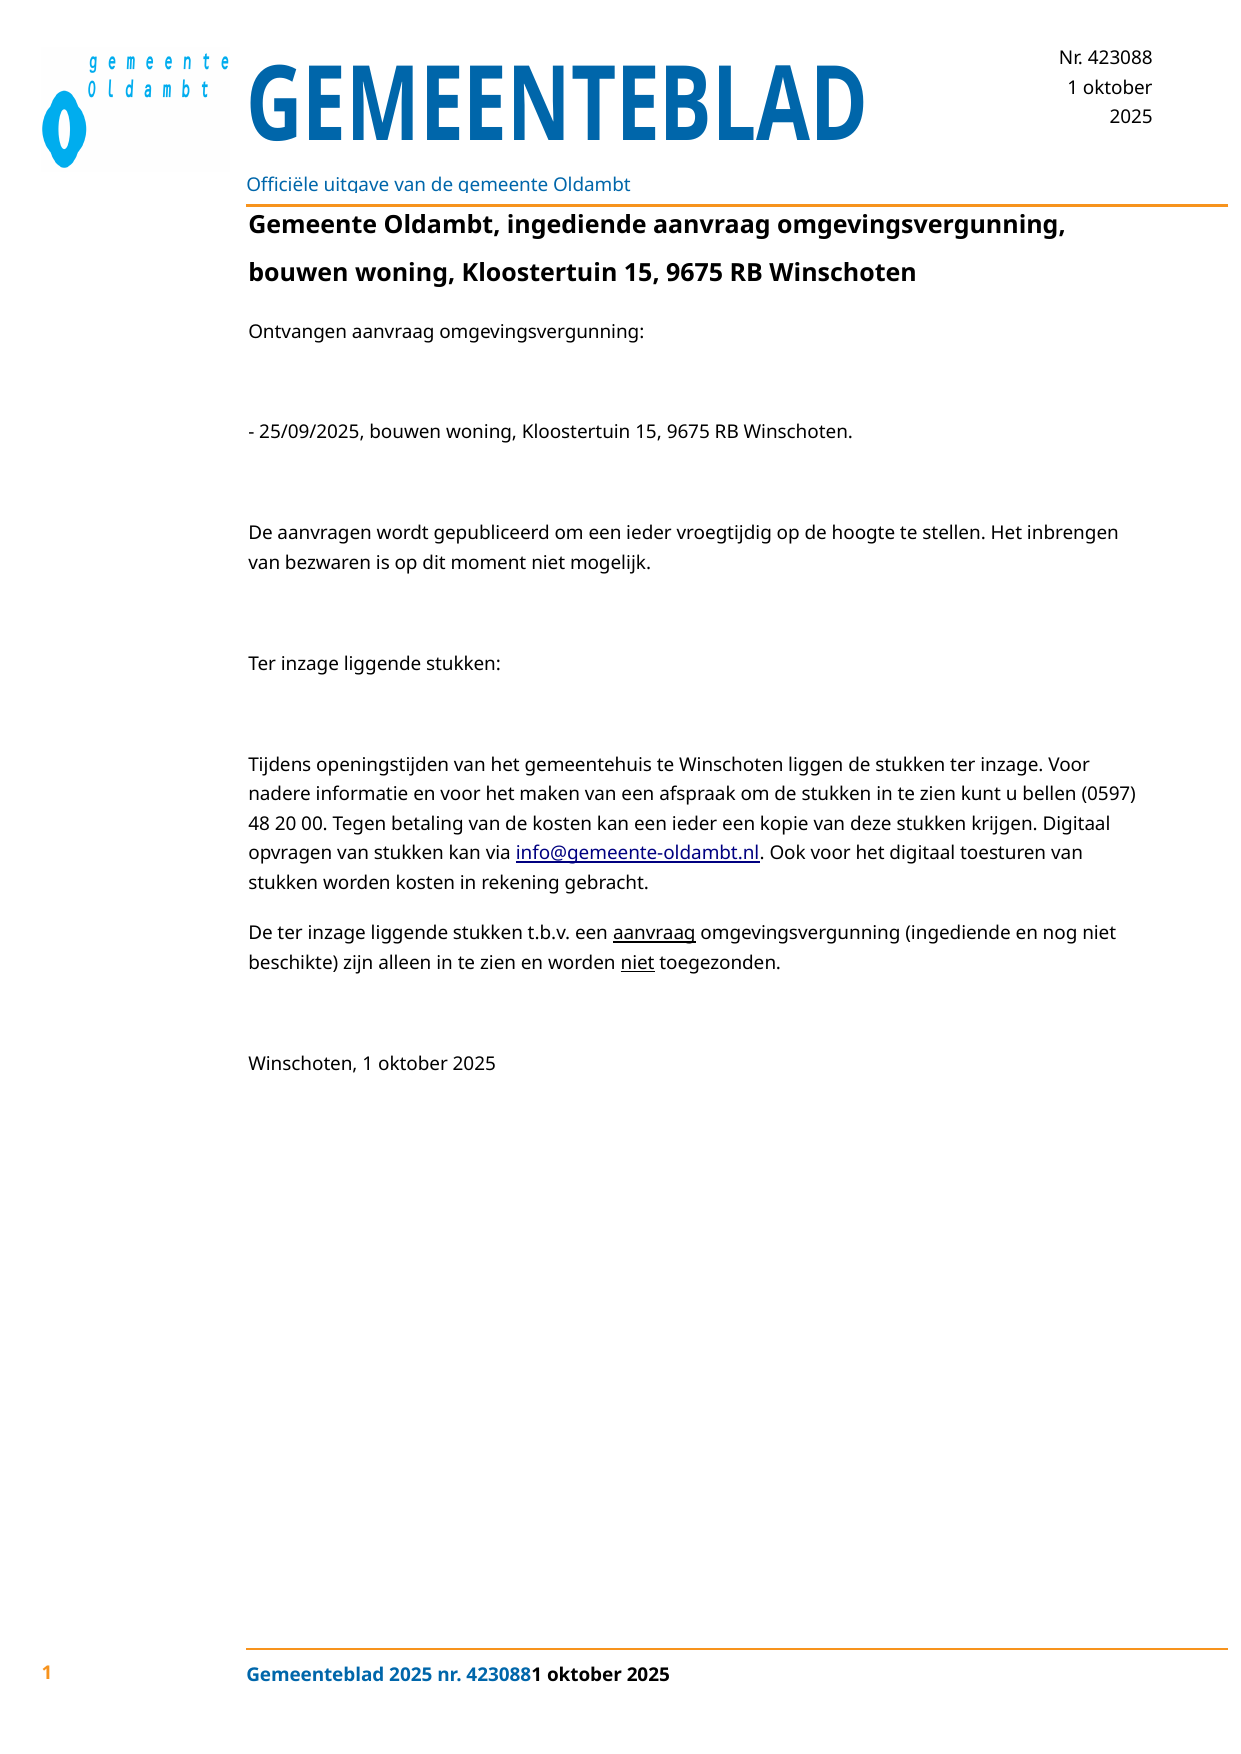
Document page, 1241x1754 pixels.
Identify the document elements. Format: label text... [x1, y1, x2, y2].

text De ter inzage liggende stukken t.b.v. een aanvraag omgevingsvergunning (ingediende en nog niet beschikte) zijn alleen in te zien en worden niet toegezonden. [248, 919, 1152, 975]
text Winschoten, 1 oktober 2025 [248, 1050, 1152, 1076]
picture [41, 47, 231, 172]
text Tijdens openingstijden van het gemeentehuis te Winschoten liggen de stukken ter inzage. Voor nadere informatie en voor het maken van een afspraak om de stukken in te zien kunt u bellen (0597) 48 20 00. Tegen betaling van de kosten kan een ieder een kopie van deze stukken krijgen. Digitaal opvragen van stukken kan via info@gemeente-oldambt.nl. Ook voor het digitaal toesturen van stukken worden kosten in rekening gebracht. [248, 751, 1152, 895]
text De aanvragen wordt gepubliceerd om een ieder vroegtijdig op de hoogte te stellen. Het inbrengen van bezwaren is op dit moment niet mogelijk. [248, 519, 1152, 575]
text Ter inzage liggende stukken: [248, 650, 1152, 676]
text Ontvangen aanvraag omgevingsvergunning: [248, 318, 1152, 344]
text - 25/09/2025, bouwen woning, Kloostertuin 15, 9675 RB Winschoten. [248, 419, 1152, 444]
text Gemeente Oldambt, ingediende aanvraag omgevingsvergunning, bouwen woning, Kloostertuin 15, 9675 RB Winschoten [248, 207, 1152, 288]
